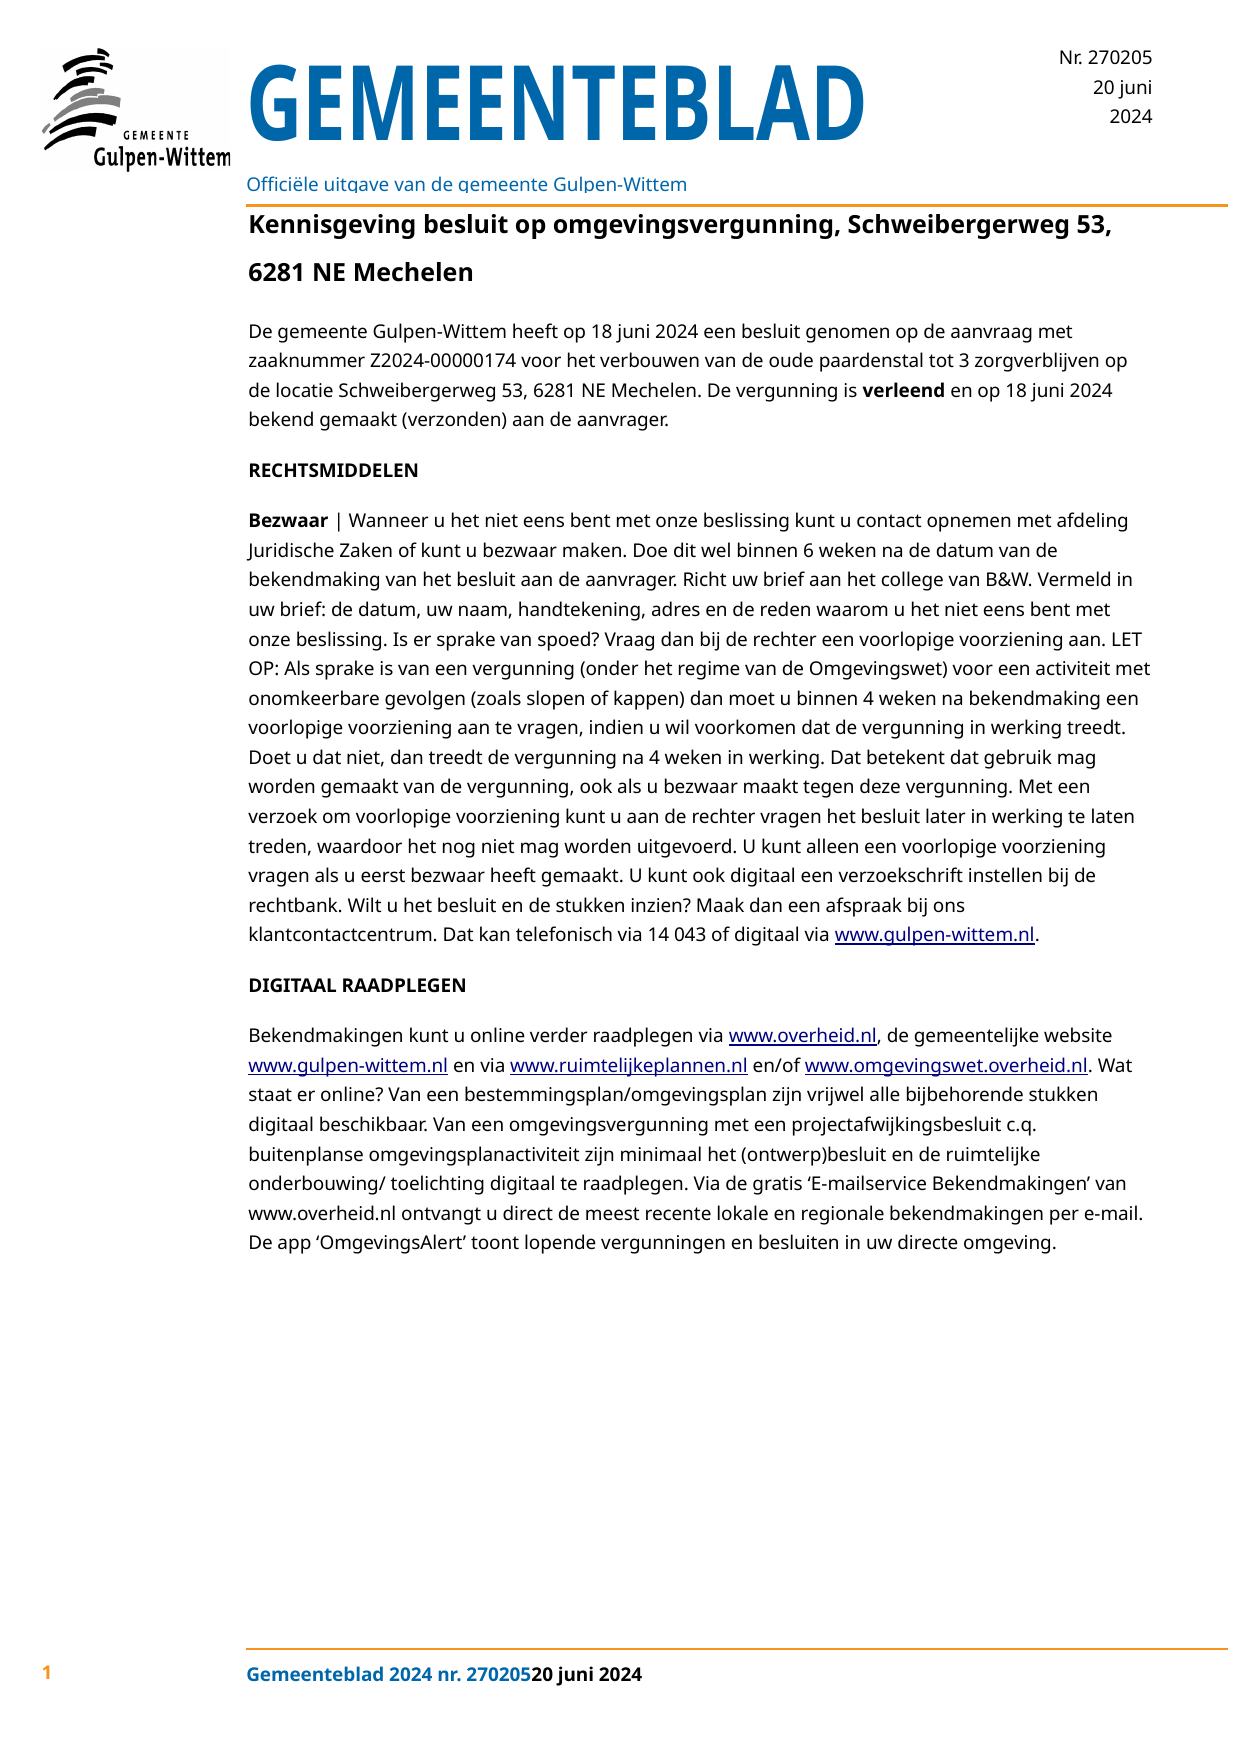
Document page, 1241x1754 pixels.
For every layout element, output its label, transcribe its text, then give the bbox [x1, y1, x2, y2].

text De gemeente Gulpen-Wittem heeft op 18 juni 2024 een besluit genomen op de aanvraag met zaaknummer Z2024-00000174 voor het verbouwen van de oude paardenstal tot 3 zorgverblijven op de locatie Schweibergerweg 53, 6281 NE Mechelen. De vergunning is verleend en op 18 juni 2024 bekend gemaakt (verzonden) aan de aanvrager. [248, 318, 1152, 432]
text RECHTSMIDDELEN [248, 457, 1152, 483]
text DIGITAAL RAADPLEGEN [248, 972, 1152, 998]
text Kennisgeving besluit op omgevingsvergunning, Schweibergerweg 53, 6281 NE Mechelen [248, 207, 1152, 288]
text Bekendmakingen kunt u online verder raadplegen via www.overheid.nl, de gemeentelijke website www.gulpen-wittem.nl en via www.ruimtelijkeplannen.nl en/of www.omgevingswet.overheid.nl. Wat staat er online? Van een bestemmingsplan/omgevingsplan zijn vrijwel alle bijbehorende stukken digitaal beschikbaar. Van een omgevingsvergunning met een projectafwijkingsbesluit c.q. buitenplanse omgevingsplanactiviteit zijn minimaal het (ontwerp)besluit en de ruimtelijke onderbouwing/ toelichting digitaal te raadplegen. Via de gratis ‘E-mailservice Bekendmakingen’ van www.overheid.nl ontvangt u direct de meest recente lokale en regionale bekendmakingen per e-mail. De app ‘OmgevingsAlert’ toont lopende vergunningen en besluiten in uw directe omgeving. [248, 1022, 1152, 1255]
text Bezwaar | Wanneer u het niet eens bent met onze beslissing kunt u contact opnemen met afdeling Juridische Zaken of kunt u bezwaar maken. Doe dit wel binnen 6 weken na de datum van de bekendmaking van het besluit aan de aanvrager. Richt uw brief aan het college van B&W. Vermeld in uw brief: de datum, uw naam, handtekening, adres en de reden waarom u het niet eens bent met onze beslissing. Is er sprake van spoed? Vraag dan bij de rechter een voorlopige voorziening aan. LET OP: Als sprake is van een vergunning (onder het regime van de Omgevingswet) voor een activiteit met onomkeerbare gevolgen (zoals slopen of kappen) dan moet u binnen 4 weken na bekendmaking een voorlopige voorziening aan te vragen, indien u wil voorkomen dat de vergunning in werking treedt. Doet u dat niet, dan treedt de vergunning na 4 weken in werking. Dat betekent dat gebruik mag worden gemaakt van de vergunning, ook als u bezwaar maakt tegen deze vergunning. Met een verzoek om voorlopige voorziening kunt u aan de rechter vragen het besluit later in werking te laten treden, waardoor het nog niet mag worden uitgevoerd. U kunt alleen een voorlopige voorziening vragen als u eerst bezwaar heeft gemaakt. U kunt ook digitaal een verzoekschrift instellen bij de rechtbank. Wilt u het besluit en de stukken inzien? Maak dan een afspraak bij ons klantcontactcentrum. Dat kan telefonisch via 14 043 of digitaal via www.gulpen-wittem.nl. [248, 507, 1152, 947]
picture [41, 47, 231, 172]
